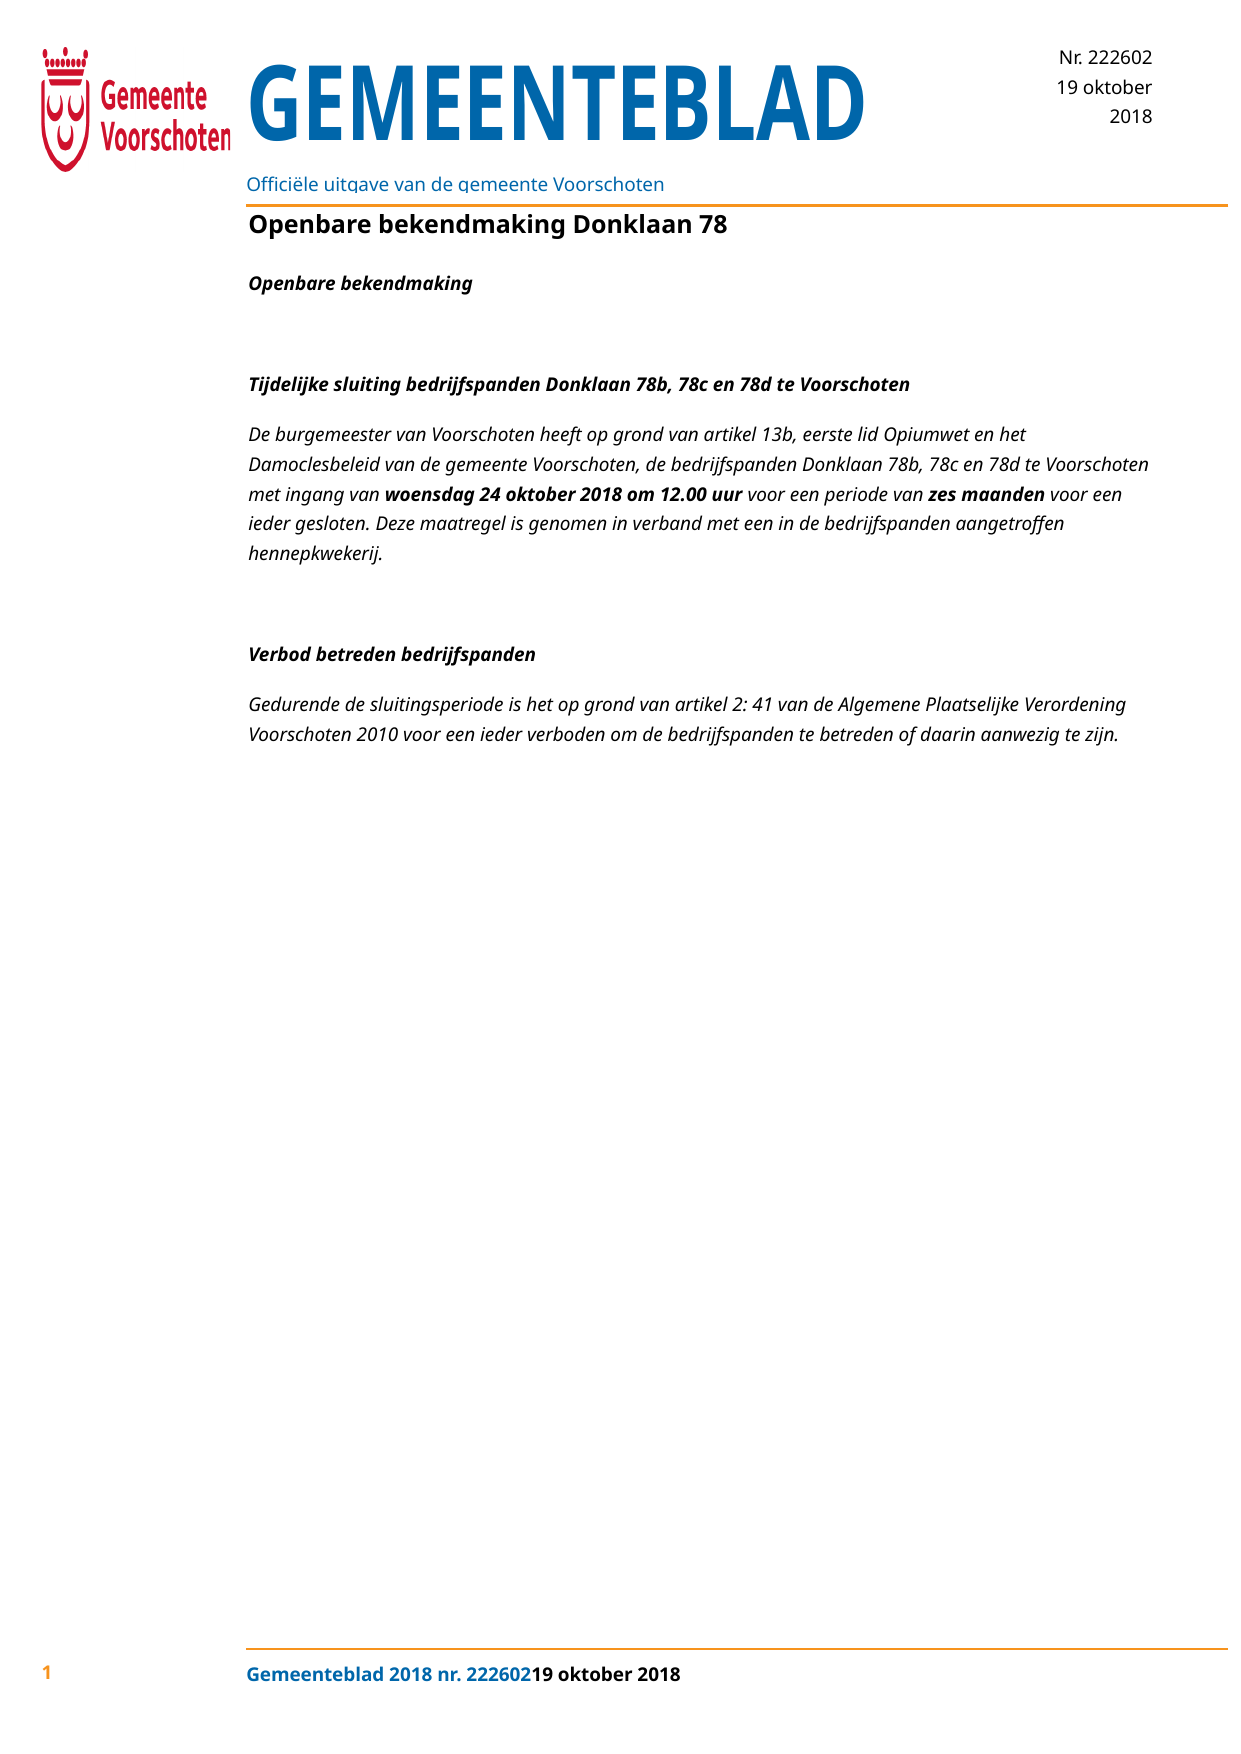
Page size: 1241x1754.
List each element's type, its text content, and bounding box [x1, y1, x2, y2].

text Openbare bekendmaking Donklaan 78 [248, 207, 1152, 241]
text Tijdelijke sluiting bedrijfspanden Donklaan 78b, 78c en 78d te Voorschoten [248, 371, 1152, 397]
picture [41, 47, 231, 172]
text Gedurende de sluitingsperiode is het op grond van artikel 2: 41 van de Algemene Plaatselijke Verordening Voorschoten 2010 voor een ieder verboden om de bedrijfspanden te betreden of daarin aanwezig te zijn. [248, 691, 1152, 746]
text Openbare bekendmaking [248, 270, 1152, 296]
text De burgemeester van Voorschoten heeft op grond van artikel 13b, eerste lid Opiumwet en het Damoclesbeleid van de gemeente Voorschoten, de bedrijfspanden Donklaan 78b, 78c en 78d te Voorschoten met ingang van woensdag 24 oktober 2018 om 12.00 uur voor een periode van zes maanden voor een ieder gesloten. Deze maatregel is genomen in verband met een in de bedrijfspanden aangetroffen hennepkwekerij. [248, 422, 1152, 566]
text Verbod betreden bedrijfspanden [248, 641, 1152, 666]
